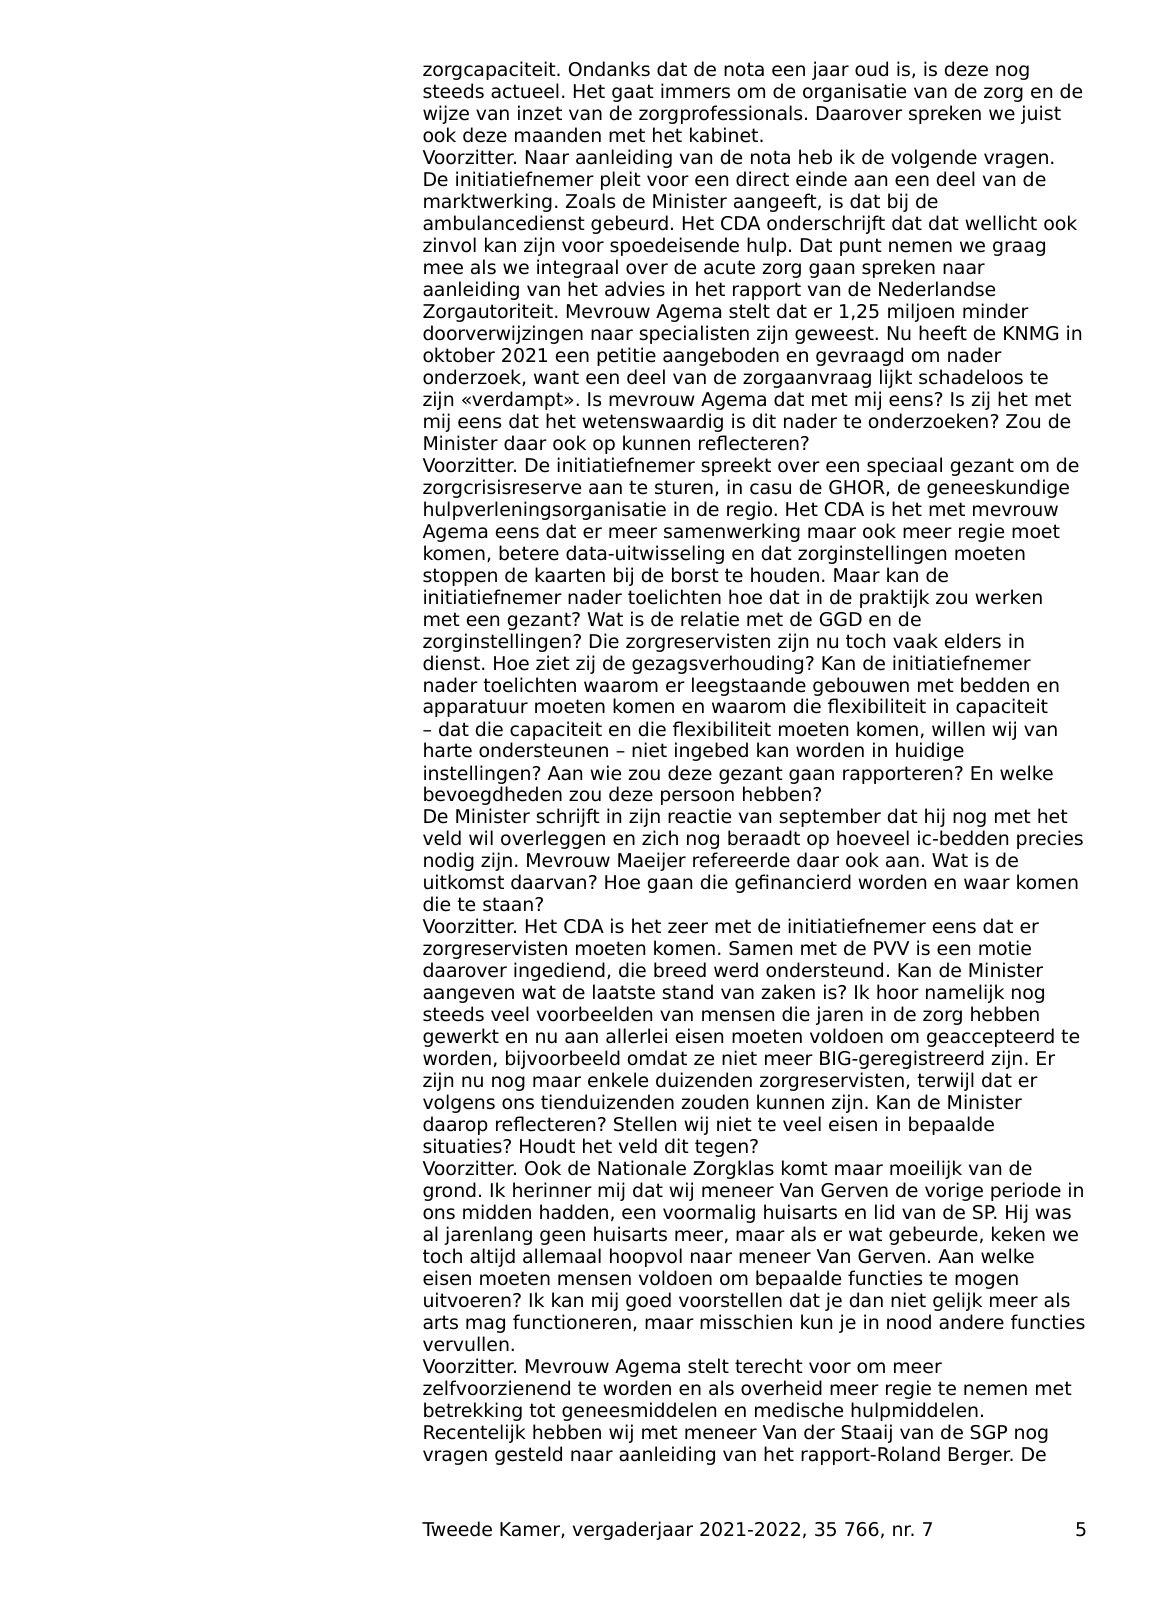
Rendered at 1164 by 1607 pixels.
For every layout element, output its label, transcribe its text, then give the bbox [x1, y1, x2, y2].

text zorgcapaciteit. Ondanks dat de nota een jaar oud is, is deze nog steeds actueel. Het gaat immers om de organisatie van de zorg en de wijze van inzet van de zorgprofessionals. Daarover spreken we juist ook deze maanden met het kabinet. [422, 59, 1087, 147]
text Voorzitter. Het CDA is het zeer met de initiatiefnemer eens dat er zorgreservisten moeten komen. Samen met de PVV is een motie daarover ingediend, die breed werd ondersteund. Kan de Minister aangeven wat de laatste stand van zaken is? Ik hoor namelijk nog steeds veel voorbeelden van mensen die jaren in de zorg hebben gewerkt en nu aan allerlei eisen moeten voldoen om geaccepteerd te worden, bijvoorbeeld omdat ze niet meer BIG-geregistreerd zijn. Er zijn nu nog maar enkele duizenden zorgreservisten, terwijl dat er volgens ons tienduizenden zouden kunnen zijn. Kan de Minister daarop reflecteren? Stellen wij niet te veel eisen in bepaalde situaties? Houdt het veld dit tegen? [422, 916, 1087, 1158]
text Voorzitter. Mevrouw Agema stelt terecht voor om meer zelfvoorzienend te worden en als overheid meer regie te nemen met betrekking tot geneesmiddelen en medische hulpmiddelen. Recentelijk hebben wij met meneer Van der Staaij van de SGP nog vragen gesteld naar aanleiding van het rapport-Roland Berger. De [422, 1356, 1087, 1466]
text Voorzitter. Ook de Nationale Zorgklas komt maar moeilijk van de grond. Ik herinner mij dat wij meneer Van Gerven de vorige periode in ons midden hadden, een voormalig huisarts en lid van de SP. Hij was al jarenlang geen huisarts meer, maar als er wat gebeurde, keken we toch altijd allemaal hoopvol naar meneer Van Gerven. Aan welke eisen moeten mensen voldoen om bepaalde functies te mogen uitvoeren? Ik kan mij goed voorstellen dat je dan niet gelijk meer als arts mag functioneren, maar misschien kun je in nood andere functies vervullen. [422, 1158, 1087, 1356]
text De Minister schrijft in zijn reactie van september dat hij nog met het veld wil overleggen en zich nog beraadt op hoeveel ic-bedden precies nodig zijn. Mevrouw Maeijer refereerde daar ook aan. Wat is de uitkomst daarvan? Hoe gaan die gefinancierd worden en waar komen die te staan? [422, 806, 1087, 916]
text Voorzitter. De initiatiefnemer spreekt over een speciaal gezant om de zorgcrisisreserve aan te sturen, in casu de GHOR, de geneeskundige hulpverleningsorganisatie in de regio. Het CDA is het met mevrouw Agema eens dat er meer samenwerking maar ook meer regie moet komen, betere data-uitwisseling en dat zorginstellingen moeten stoppen de kaarten bij de borst te houden. Maar kan de initiatiefnemer nader toelichten hoe dat in de praktijk zou werken met een gezant? Wat is de relatie met de GGD en de zorginstellingen? Die zorgreservisten zijn nu toch vaak elders in dienst. Hoe ziet zij de gezagsverhouding? Kan de initiatiefnemer nader toelichten waarom er leegstaande gebouwen met bedden en apparatuur moeten komen en waarom die flexibiliteit in capaciteit – dat die capaciteit en die flexibiliteit moeten komen, willen wij van harte ondersteunen – niet ingebed kan worden in huidige instellingen? Aan wie zou deze gezant gaan rapporteren? En welke bevoegdheden zou deze persoon hebben? [422, 455, 1087, 806]
text Voorzitter. Naar aanleiding van de nota heb ik de volgende vragen. De initiatiefnemer pleit voor een direct einde aan een deel van de marktwerking. Zoals de Minister aangeeft, is dat bij de ambulancedienst gebeurd. Het CDA onderschrijft dat dat wellicht ook zinvol kan zijn voor spoedeisende hulp. Dat punt nemen we graag mee als we integraal over de acute zorg gaan spreken naar aanleiding van het advies in het rapport van de Nederlandse Zorgautoriteit. Mevrouw Agema stelt dat er 1,25 miljoen minder doorverwijzingen naar specialisten zijn geweest. Nu heeft de KNMG in oktober 2021 een petitie aangeboden en gevraagd om nader onderzoek, want een deel van de zorgaanvraag lijkt schadeloos te zijn «verdampt». Is mevrouw Agema dat met mij eens? Is zij het met mij eens dat het wetenswaardig is dit nader te onderzoeken? Zou de Minister daar ook op kunnen reflecteren? [422, 147, 1087, 455]
